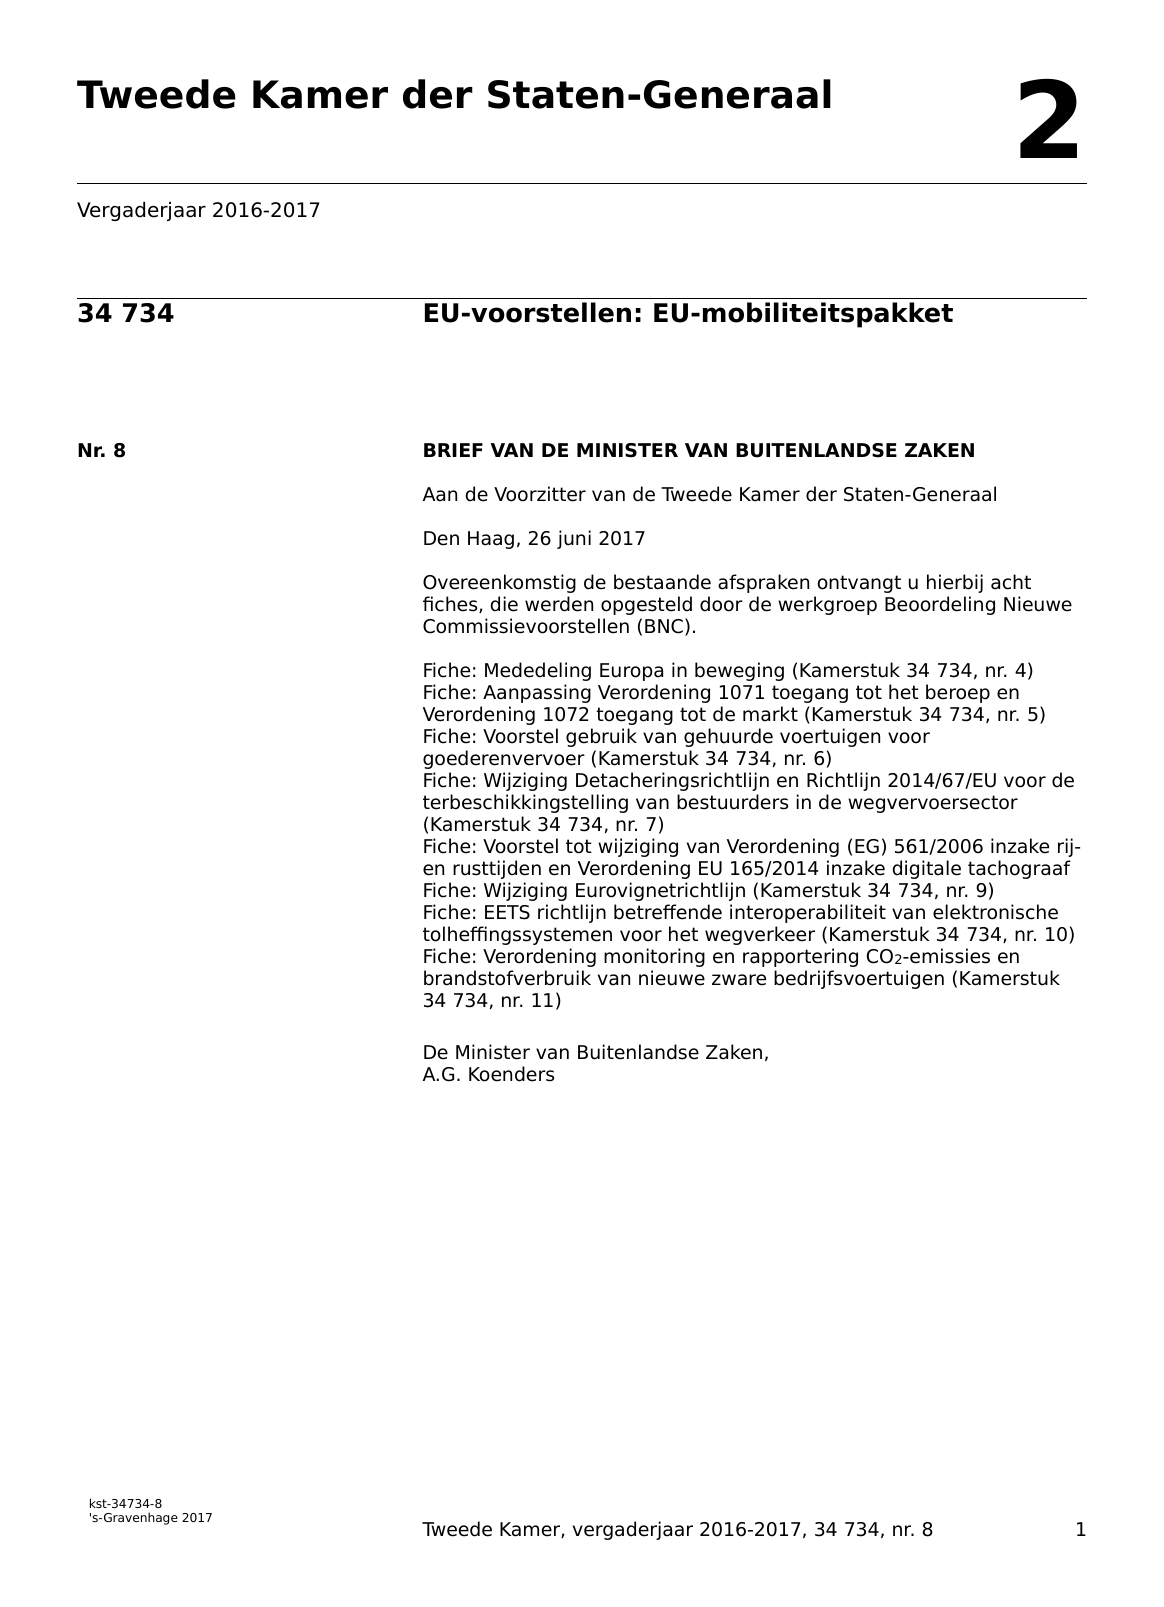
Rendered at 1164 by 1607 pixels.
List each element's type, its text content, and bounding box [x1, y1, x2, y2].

text Fiche: Voorstel gebruik van gehuurde voertuigen voor goederenvervoer (Kamerstuk 34 734, nr. 6) [422, 726, 1087, 770]
text 's-Gravenhage 2017 [88, 1511, 323, 1525]
subtitle Nr. 8 BRIEF VAN DE MINISTER VAN BUITENLANDSE ZAKEN [77, 440, 1087, 462]
text kst-34734-8 [88, 1497, 323, 1511]
text Fiche: Wijziging Detacheringsrichtlijn en Richtlijn 2014/67/EU voor de terbeschikkingstelling van bestuurders in de wegvervoersector (Kamerstuk 34 734, nr. 7) [422, 770, 1087, 836]
text Overeenkomstig de bestaande afspraken ontvangt u hierbij acht fiches, die werden opgesteld door de werkgroep Beoordeling Nieuwe Commissievoorstellen (BNC). [422, 572, 1087, 638]
table_cell Vergaderjaar 2016-2017 [77, 184, 1087, 298]
text Fiche: Verordening monitoring en rapportering CO2-emissies en brandstofverbruik van nieuwe zware bedrijfsvoertuigen (Kamerstuk 34 734, nr. 11) [422, 946, 1087, 1012]
table_header 2 [886, 59, 1087, 183]
text De Minister van Buitenlandse Zaken, A.G. Koenders [422, 1042, 1087, 1086]
text Fiche: Wijziging Eurovignetrichtlijn (Kamerstuk 34 734, nr. 9) [422, 880, 1087, 902]
text Aan de Voorzitter van de Tweede Kamer der Staten-Generaal [422, 484, 1087, 506]
table_header Tweede Kamer der Staten-Generaal [77, 59, 886, 183]
text Den Haag, 26 juni 2017 [422, 528, 1087, 550]
text Fiche: Voorstel tot wijziging van Verordening (EG) 561/2006 inzake rij- en rusttijden en Verordening EU 165/2014 inzake digitale tachograaf [422, 836, 1087, 880]
text Fiche: EETS richtlijn betreffende interoperabiliteit van elektronische tolheffingssystemen voor het wegverkeer (Kamerstuk 34 734, nr. 10) [422, 902, 1087, 946]
text Fiche: Aanpassing Verordening 1071 toegang tot het beroep en Verordening 1072 toegang tot de markt (Kamerstuk 34 734, nr. 5) [422, 682, 1087, 726]
text Fiche: Mededeling Europa in beweging (Kamerstuk 34 734, nr. 4) [422, 660, 1087, 682]
subtitle 34 734 EU-voorstellen: EU-mobiliteitspakket [77, 299, 1087, 329]
